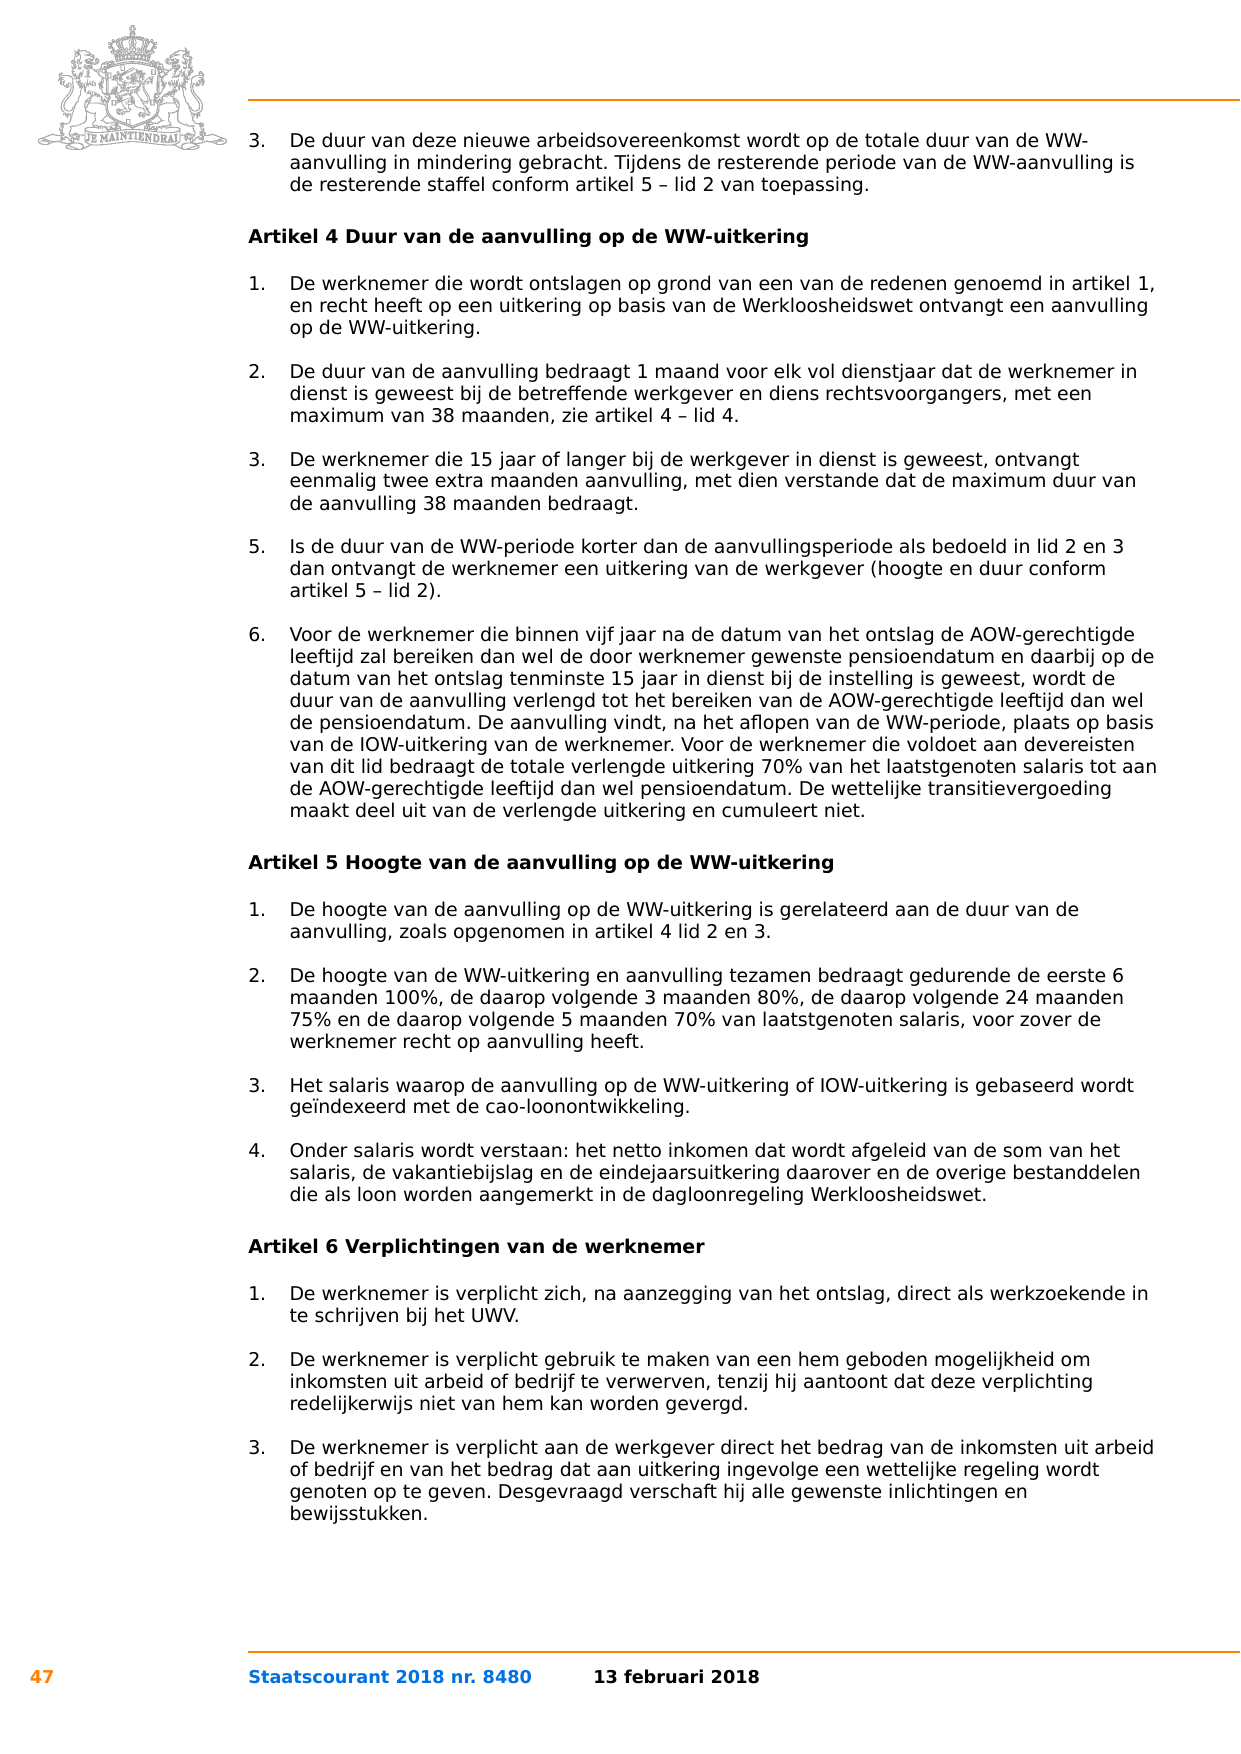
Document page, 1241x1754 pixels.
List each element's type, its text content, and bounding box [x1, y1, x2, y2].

text 1. De hoogte van de aanvulling op de WW-uitkering is gerelateerd aan de duur van de aanvulling, zoals opgenomen in artikel 4 lid 2 en 3. [248, 899, 1163, 943]
text 2. De werknemer is verplicht gebruik te maken van een hem geboden mogelijkheid om inkomsten uit arbeid of bedrijf te verwerven, tenzij hij aantoont dat deze verplichting redelijkerwijs niet van hem kan worden gevergd. [248, 1349, 1163, 1415]
text 4. Onder salaris wordt verstaan: het netto inkomen dat wordt afgeleid van de som van het salaris, de vakantiebijslag en de eindejaarsuitkering daarover en de overige bestanddelen die als loon worden aangemerkt in de dagloonregeling Werkloosheidswet. [248, 1140, 1163, 1206]
picture [38, 25, 227, 150]
text 6. Voor de werknemer die binnen vijf jaar na de datum van het ontslag de AOW-gerechtigde leeftijd zal bereiken dan wel de door werknemer gewenste pensioendatum en daarbij op de datum van het ontslag tenminste 15 jaar in dienst bij de instelling is geweest, wordt de duur van de aanvulling verlengd tot het bereiken van de AOW-gerechtigde leeftijd dan wel de pensioendatum. De aanvulling vindt, na het aflopen van de WW-periode, plaats op basis van de IOW-uitkering van de werknemer. Voor de werknemer die voldoet aan devereisten van dit lid bedraagt de totale verlengde uitkering 70% van het laatstgenoten salaris tot aan de AOW-gerechtigde leeftijd dan wel pensioendatum. De wettelijke transitievergoeding maakt deel uit van de verlengde uitkering en cumuleert niet. [248, 624, 1163, 822]
text 2. De duur van de aanvulling bedraagt 1 maand voor elk vol dienstjaar dat de werknemer in dienst is geweest bij de betreffende werkgever en diens rechtsvoorgangers, met een maximum van 38 maanden, zie artikel 4 – lid 4. [248, 361, 1163, 427]
subtitle Artikel 4 Duur van de aanvulling op de WW-uitkering [248, 226, 1163, 248]
text 3. De werknemer is verplicht aan de werkgever direct het bedrag van de inkomsten uit arbeid of bedrijf en van het bedrag dat aan uitkering ingevolge een wettelijke regeling wordt genoten op te geven. Desgevraagd verschaft hij alle gewenste inlichtingen en bewijsstukken. [248, 1437, 1163, 1525]
text 3. De duur van deze nieuwe arbeidsovereenkomst wordt op de totale duur van de WW-aanvulling in mindering gebracht. Tijdens de resterende periode van de WW-aanvulling is de resterende staffel conform artikel 5 – lid 2 van toepassing. [248, 130, 1163, 196]
text 3. De werknemer die 15 jaar of langer bij de werkgever in dienst is geweest, ontvangt eenmalig twee extra maanden aanvulling, met dien verstande dat de maximum duur van de aanvulling 38 maanden bedraagt. [248, 448, 1163, 514]
text 5. Is de duur van de WW-periode korter dan de aanvullingsperiode als bedoeld in lid 2 en 3 dan ontvangt de werknemer een uitkering van de werkgever (hoogte en duur conform artikel 5 – lid 2). [248, 536, 1163, 602]
subtitle Artikel 6 Verplichtingen van de werknemer [248, 1236, 1163, 1258]
text 2. De hoogte van de WW-uitkering en aanvulling tezamen bedraagt gedurende de eerste 6 maanden 100%, de daarop volgende 3 maanden 80%, de daarop volgende 24 maanden 75% en de daarop volgende 5 maanden 70% van laatstgenoten salaris, voor zover de werknemer recht op aanvulling heeft. [248, 965, 1163, 1053]
text 1. De werknemer die wordt ontslagen op grond van een van de redenen genoemd in artikel 1, en recht heeft op een uitkering op basis van de Werkloosheidswet ontvangt een aanvulling op de WW-uitkering. [248, 273, 1163, 339]
text 1. De werknemer is verplicht zich, na aanzegging van het ontslag, direct als werkzoekende in te schrijven bij het UWV. [248, 1283, 1163, 1327]
subtitle Artikel 5 Hoogte van de aanvulling op de WW-uitkering [248, 852, 1163, 874]
text 3. Het salaris waarop de aanvulling op de WW-uitkering of IOW-uitkering is gebaseerd wordt geïndexeerd met de cao-loonontwikkeling. [248, 1074, 1163, 1118]
